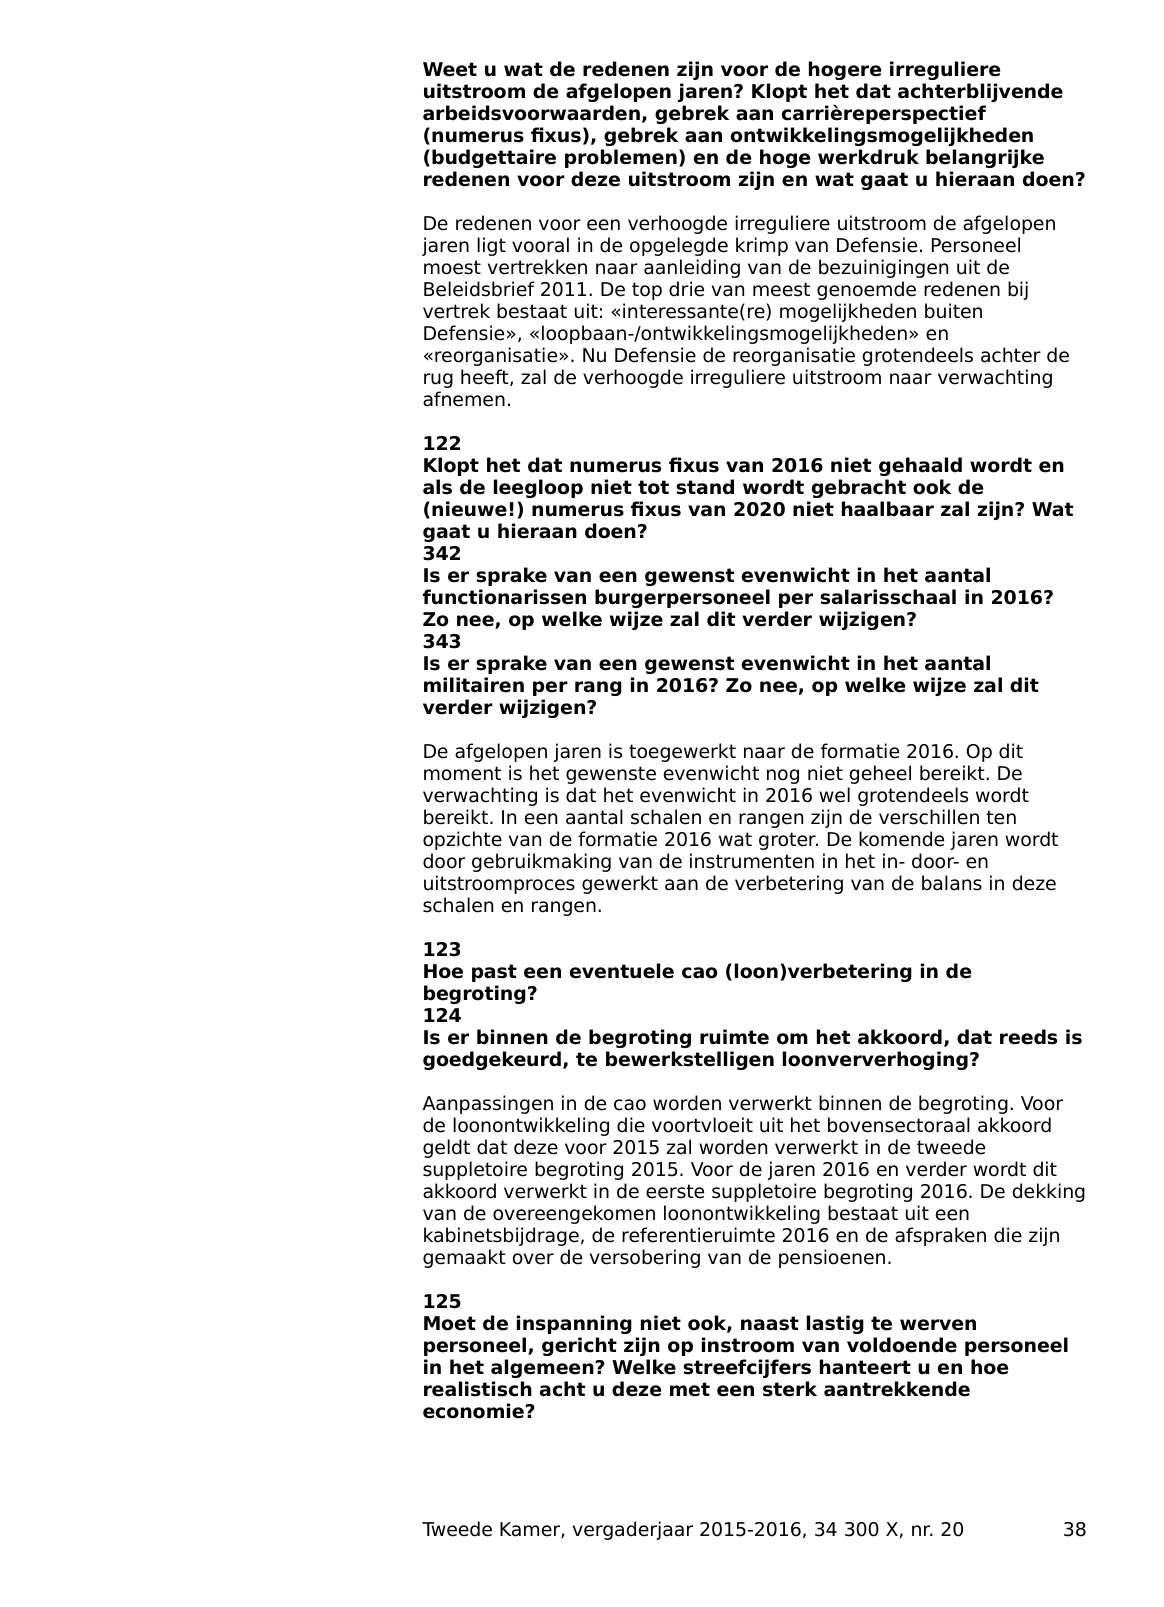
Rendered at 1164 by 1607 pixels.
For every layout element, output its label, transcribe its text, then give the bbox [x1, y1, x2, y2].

text De afgelopen jaren is toegewerkt naar de formatie 2016. Op dit moment is het gewenste evenwicht nog niet geheel bereikt. De verwachting is dat het evenwicht in 2016 wel grotendeels wordt bereikt. In een aantal schalen en rangen zijn de verschillen ten opzichte van de formatie 2016 wat groter. De komende jaren wordt door gebruikmaking van de instrumenten in het in- door- en uitstroomproces gewerkt aan de verbetering van de balans in deze schalen en rangen. [422, 741, 1087, 917]
text 125 [422, 1291, 1087, 1313]
text Is er binnen de begroting ruimte om het akkoord, dat reeds is goedgekeurd, te bewerkstelligen loonververhoging? [422, 1027, 1087, 1071]
text 122 [422, 433, 1087, 455]
text Is er sprake van een gewenst evenwicht in het aantal functionarissen burgerpersoneel per salarisschaal in 2016? Zo nee, op welke wijze zal dit verder wijzigen? [422, 565, 1087, 631]
text Klopt het dat numerus fixus van 2016 niet gehaald wordt en als de leegloop niet tot stand wordt gebracht ook de (nieuwe!) numerus fixus van 2020 niet haalbaar zal zijn? Wat gaat u hieraan doen? [422, 455, 1087, 543]
text Aanpassingen in de cao worden verwerkt binnen de begroting. Voor de loonontwikkeling die voortvloeit uit het bovensectoraal akkoord geldt dat deze voor 2015 zal worden verwerkt in de tweede suppletoire begroting 2015. Voor de jaren 2016 en verder wordt dit akkoord verwerkt in de eerste suppletoire begroting 2016. De dekking van de overeengekomen loonontwikkeling bestaat uit een kabinetsbijdrage, de referentieruimte 2016 en de afspraken die zijn gemaakt over de versobering van de pensioenen. [422, 1093, 1087, 1269]
text Weet u wat de redenen zijn voor de hogere irreguliere uitstroom de afgelopen jaren? Klopt het dat achterblijvende arbeidsvoorwaarden, gebrek aan carrièreperspectief (numerus fixus), gebrek aan ontwikkelingsmogelijkheden (budgettaire problemen) en de hoge werkdruk belangrijke redenen voor deze uitstroom zijn en wat gaat u hieraan doen? [422, 59, 1087, 191]
text 343 [422, 631, 1087, 653]
text 124 [422, 1005, 1087, 1027]
text 123 [422, 939, 1087, 961]
text Moet de inspanning niet ook, naast lastig te werven personeel, gericht zijn op instroom van voldoende personeel in het algemeen? Welke streefcijfers hanteert u en hoe realistisch acht u deze met een sterk aantrekkende economie? [422, 1313, 1087, 1423]
text De redenen voor een verhoogde irreguliere uitstroom de afgelopen jaren ligt vooral in de opgelegde krimp van Defensie. Personeel moest vertrekken naar aanleiding van de bezuinigingen uit de Beleidsbrief 2011. De top drie van meest genoemde redenen bij vertrek bestaat uit: «interessante(re) mogelijkheden buiten Defensie», «loopbaan-/ontwikkelingsmogelijkheden» en «reorganisatie». Nu Defensie de reorganisatie grotendeels achter de rug heeft, zal de verhoogde irreguliere uitstroom naar verwachting afnemen. [422, 213, 1087, 411]
text Is er sprake van een gewenst evenwicht in het aantal militairen per rang in 2016? Zo nee, op welke wijze zal dit verder wijzigen? [422, 653, 1087, 719]
text Hoe past een eventuele cao (loon)verbetering in de begroting? [422, 961, 1087, 1005]
text 342 [422, 543, 1087, 565]
